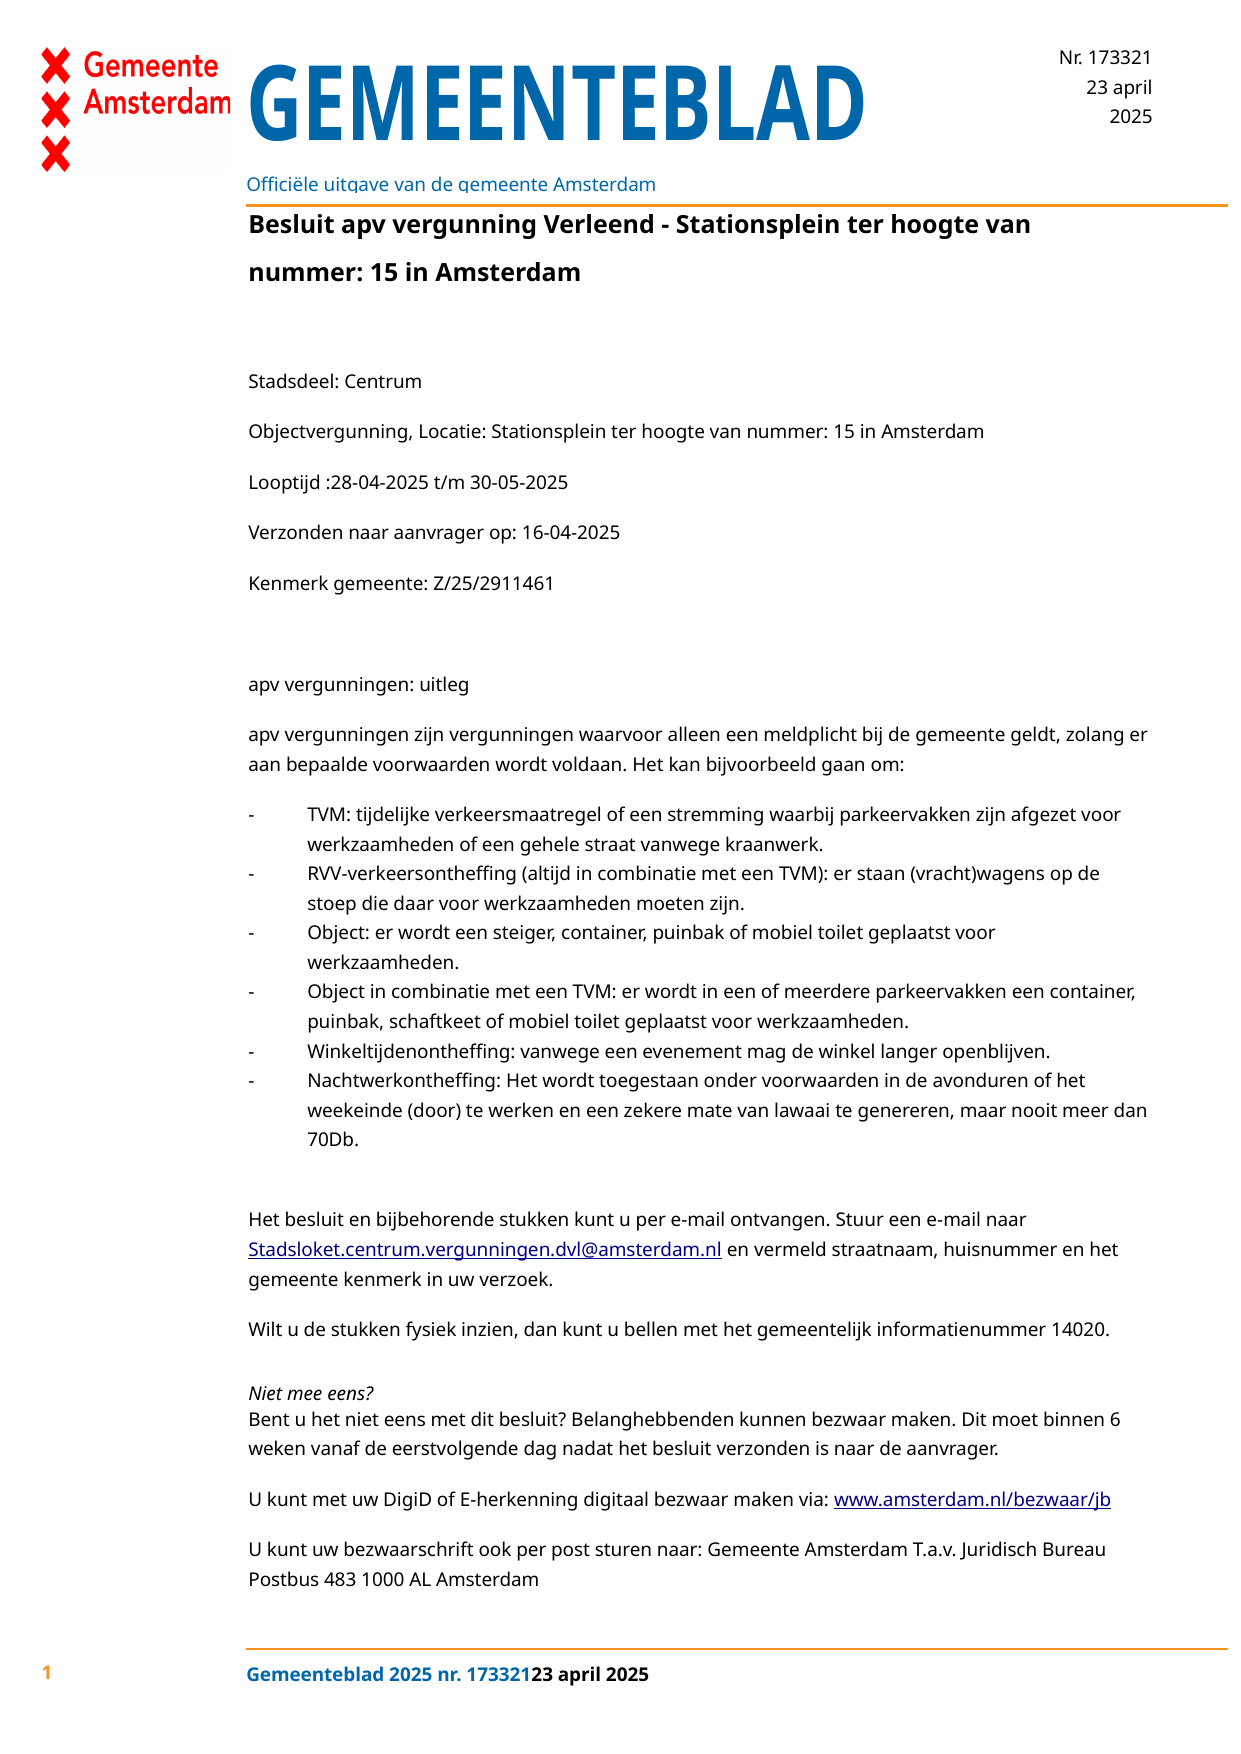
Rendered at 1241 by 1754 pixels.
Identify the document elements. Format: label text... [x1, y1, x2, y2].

text Objectvergunning, Locatie: Stationsplein ter hoogte van nummer: 15 in Amsterdam [248, 419, 1152, 444]
picture [41, 47, 231, 172]
text Stadsdeel: Centrum [248, 368, 1152, 394]
list Nachtwerkontheffing: Het wordt toegestaan onder voorwaarden in de avonduren of het weekeinde (door) te werken en een zekere mate van lawaai te genereren, maar nooit meer dan 70Db. [248, 1067, 1152, 1152]
text Het besluit en bijbehorende stukken kunt u per e-mail ontvangen. Stuur een e-mail naar Stadsloket.centrum.vergunningen.dvl@amsterdam.nl en vermeld straatnaam, huisnummer en het gemeente kenmerk in uw verzoek. [248, 1207, 1152, 1292]
text Kenmerk gemeente: Z/25/2911461 [248, 570, 1152, 596]
list Object in combinatie met een TVM: er wordt in een of meerdere parkeervakken een container, puinbak, schaftkeet of mobiel toilet geplaatst voor werkzaamheden. [248, 979, 1152, 1034]
text U kunt met uw DigiD of E-herkenning digitaal bezwaar maken via: www.amsterdam.nl/bezwaar/jb [248, 1486, 1152, 1512]
text apv vergunningen zijn vergunningen waarvoor alleen een meldplicht bij de gemeente geldt, zolang er aan bepaalde voorwaarden wordt voldaan. Het kan bijvoorbeeld gaan om: [248, 721, 1152, 777]
list Winkeltijdenontheffing: vanwege een evenement mag de winkel langer openblijven. [248, 1038, 1152, 1064]
text U kunt uw bezwaarschrift ook per post sturen naar: Gemeente Amsterdam T.a.v. Juridisch Bureau Postbus 483 1000 AL Amsterdam [248, 1536, 1152, 1592]
text Verzonden naar aanvrager op: 16-04-2025 [248, 519, 1152, 545]
text Wilt u de stukken fysiek inzien, dan kunt u bellen met het gemeentelijk informatienummer 14020. [248, 1316, 1152, 1342]
text Bent u het niet eens met dit besluit? Belanghebbenden kunnen bezwaar maken. Dit moet binnen 6 weken vanaf de eerstvolgende dag nadat het besluit verzonden is naar de aanvrager. [248, 1406, 1152, 1461]
list Object: er wordt een steiger, container, puinbak of mobiel toilet geplaatst voor werkzaamheden. [248, 919, 1152, 975]
text Niet mee eens? [248, 1380, 1152, 1406]
text apv vergunningen: uitleg [248, 671, 1152, 697]
list TVM: tijdelijke verkeersmaatregel of een stremming waarbij parkeervakken zijn afgezet voor werkzaamheden of een gehele straat vanwege kraanwerk. [248, 801, 1152, 857]
text Besluit apv vergunning Verleend - Stationsplein ter hoogte van nummer: 15 in Amsterdam [248, 207, 1152, 288]
list RVV-verkeersontheffing (altijd in combinatie met een TVM): er staan (vracht)wagens op de stoep die daar voor werkzaamheden moeten zijn. [248, 860, 1152, 916]
text Looptijd :28-04-2025 t/m 30-05-2025 [248, 469, 1152, 495]
